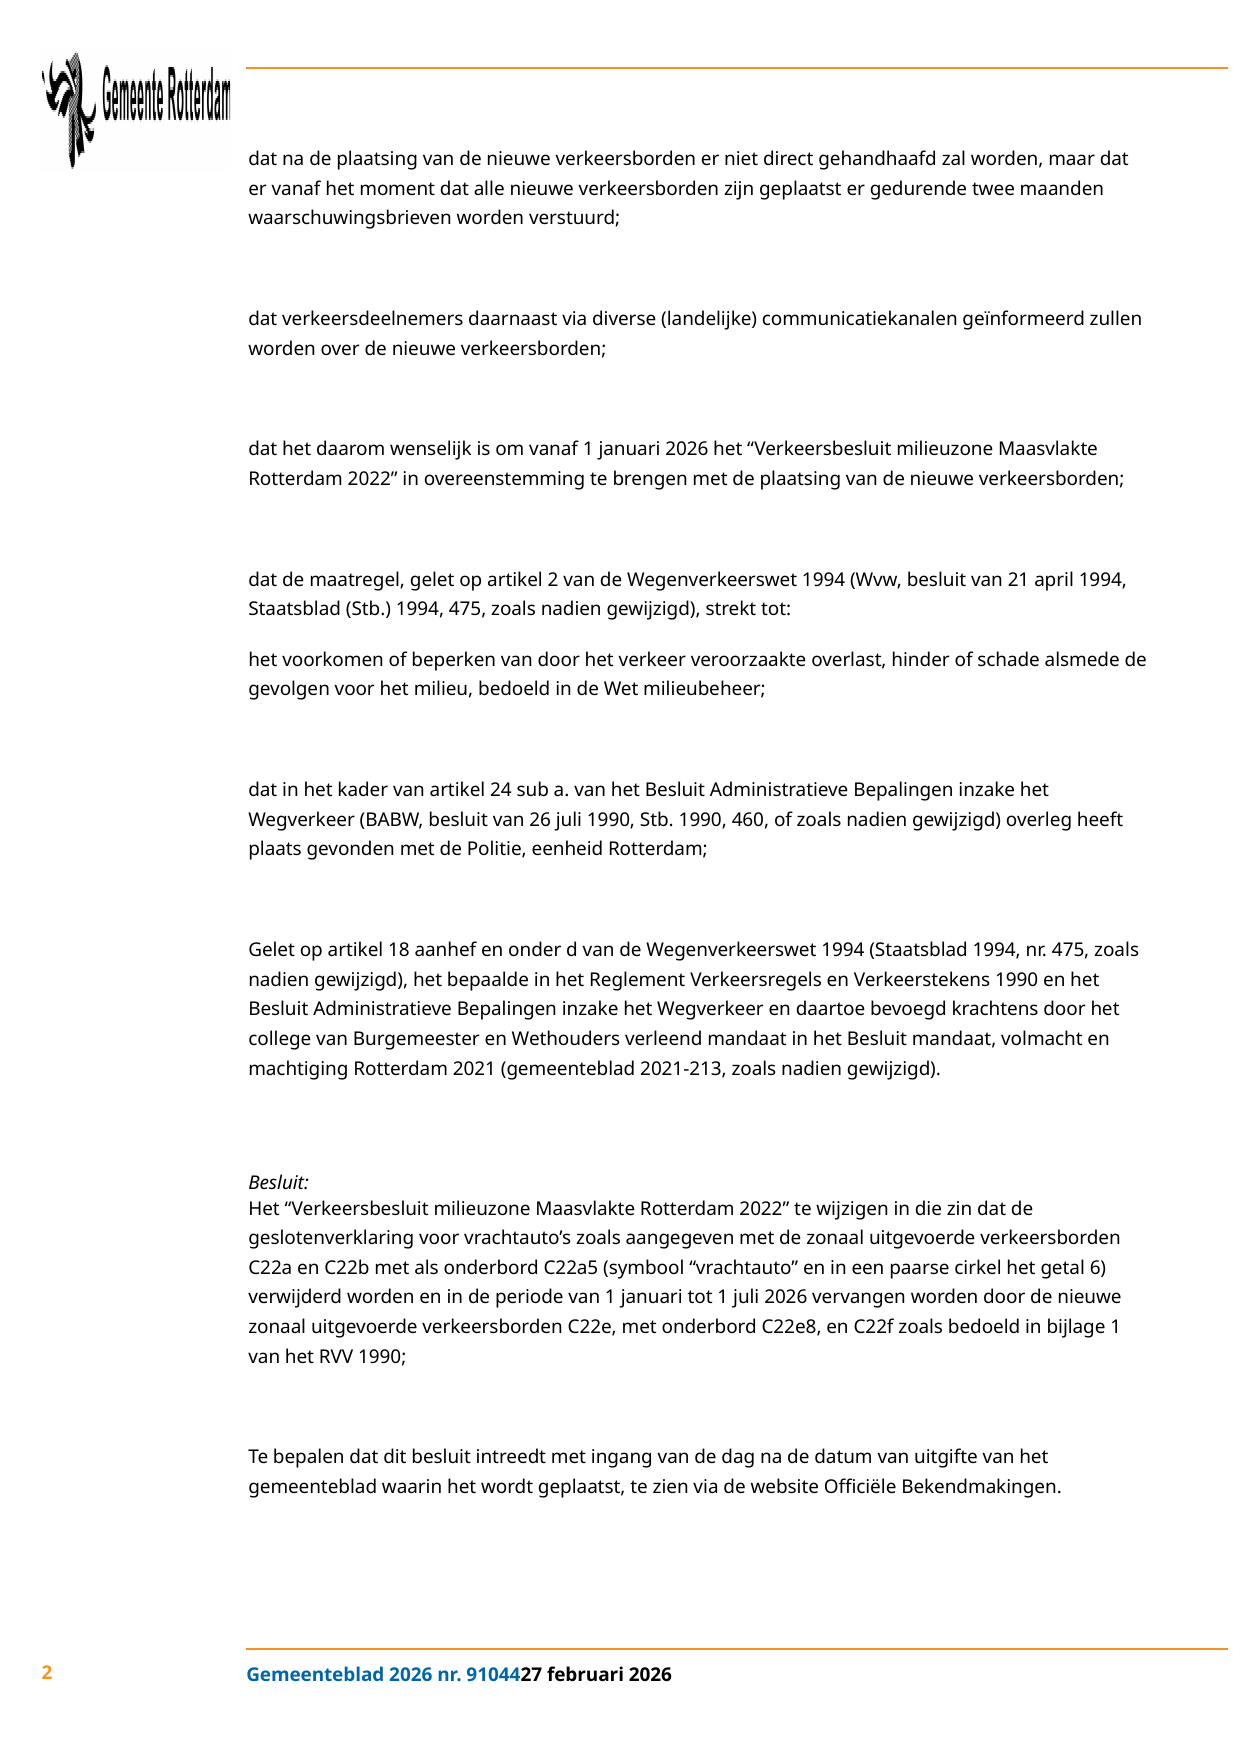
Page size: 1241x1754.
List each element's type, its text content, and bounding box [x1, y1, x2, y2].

text dat het daarom wenselijk is om vanaf 1 januari 2026 het “Verkeersbesluit milieuzone Maasvlakte Rotterdam 2022” in overeenstemming te brengen met de plaatsing van de nieuwe verkeersborden; [248, 436, 1152, 491]
text Besluit: [248, 1169, 1152, 1195]
text dat na de plaatsing van de nieuwe verkeersborden er niet direct gehandhaafd zal worden, maar dat er vanaf het moment dat alle nieuwe verkeersborden zijn geplaatst er gedurende twee maanden waarschuwingsbrieven worden verstuurd; [248, 145, 1152, 230]
text het voorkomen of beperken van door het verkeer veroorzaakte overlast, hinder of schade alsmede de gevolgen voor het milieu, bedoeld in de Wet milieubeheer; [248, 646, 1152, 701]
text Het “Verkeersbesluit milieuzone Maasvlakte Rotterdam 2022” te wijzigen in die zin dat de geslotenverklaring voor vrachtauto’s zoals aangegeven met de zonaal uitgevoerde verkeersborden C22a en C22b met als onderbord C22a5 (symbool “vrachtauto” en in een paarse cirkel het getal 6) verwijderd worden en in de periode van 1 januari tot 1 juli 2026 vervangen worden door de nieuwe zonaal uitgevoerde verkeersborden C22e, met onderbord C22e8, en C22f zoals bedoeld in bijlage 1 van het RVV 1990; [248, 1195, 1152, 1368]
text dat de maatregel, gelet op artikel 2 van de Wegenverkeerswet 1994 (Wvw, besluit van 21 april 1994, Staatsblad (Stb.) 1994, 475, zoals nadien gewijzigd), strekt tot: [248, 566, 1152, 621]
text dat in het kader van artikel 24 sub a. van het Besluit Administratieve Bepalingen inzake het Wegverkeer (BABW, besluit van 26 juli 1990, Stb. 1990, 460, of zoals nadien gewijzigd) overleg heeft plaats gevonden met de Politie, eenheid Rotterdam; [248, 776, 1152, 861]
text Gelet op artikel 18 aanhef en onder d van de Wegenverkeerswet 1994 (Staatsblad 1994, nr. 475, zoals nadien gewijzigd), het bepaalde in het Reglement Verkeersregels en Verkeerstekens 1990 en het Besluit Administratieve Bepalingen inzake het Wegverkeer en daartoe bevoegd krachtens door het college van Burgemeester en Wethouders verleend mandaat in het Besluit mandaat, volmacht en machtiging Rotterdam 2021 (gemeenteblad 2021-213, zoals nadien gewijzigd). [248, 936, 1152, 1081]
text Te bepalen dat dit besluit intreedt met ingang van de dag na de datum van uitgifte van het gemeenteblad waarin het wordt geplaatst, te zien via de website Officiële Bekendmakingen. [248, 1444, 1152, 1499]
picture [41, 47, 231, 172]
text dat verkeersdeelnemers daarnaast via diverse (landelijke) communicatiekanalen geïnformeerd zullen worden over de nieuwe verkeersborden; [248, 305, 1152, 361]
